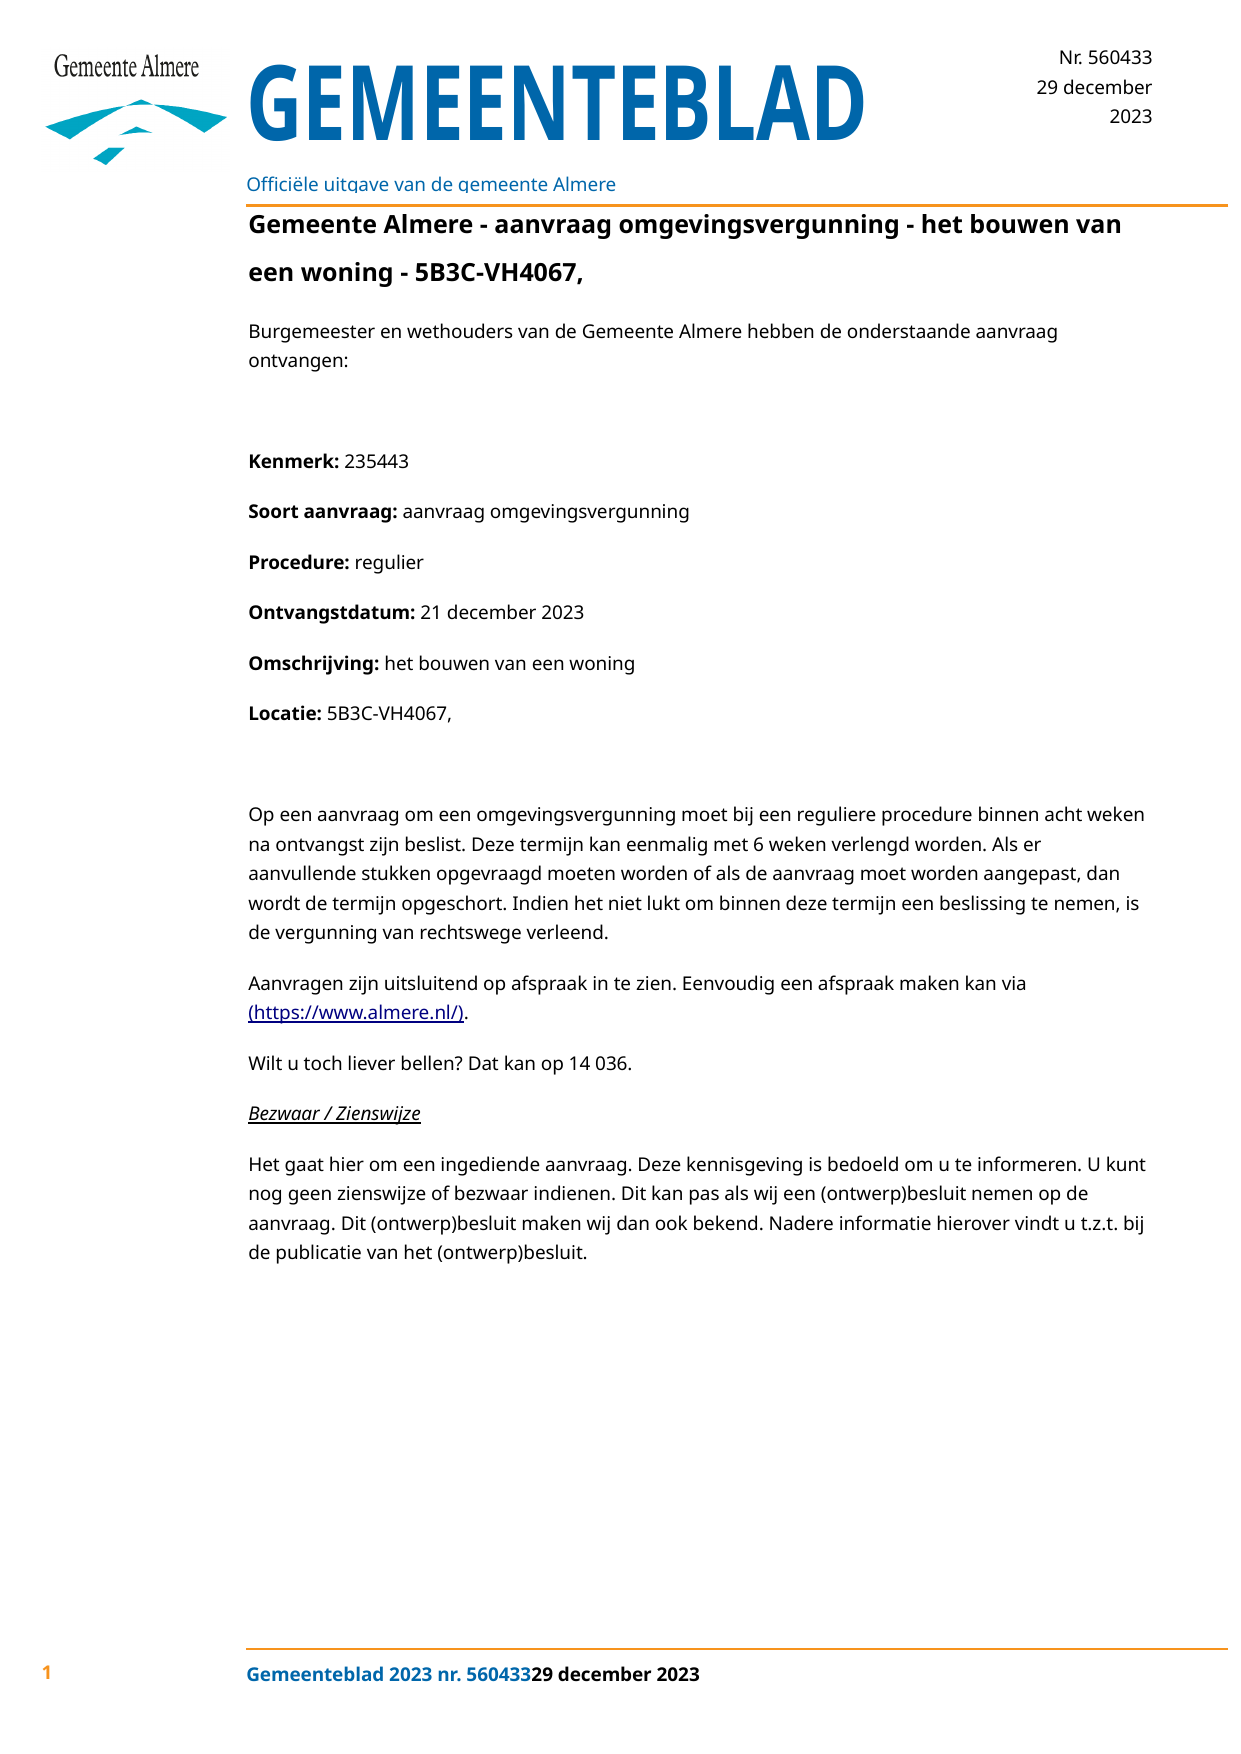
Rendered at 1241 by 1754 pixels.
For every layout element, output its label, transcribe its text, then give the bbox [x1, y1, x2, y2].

text Locatie: 5B3C-VH4067, [248, 700, 1152, 726]
text Wilt u toch liever bellen? Dat kan op 14 036. [248, 1050, 1152, 1076]
text Kenmerk: 235443 [248, 448, 1152, 474]
text Het gaat hier om een ingediende aanvraag. Deze kennisgeving is bedoeld om u te informeren. U kunt nog geen zienswijze of bezwaar indienen. Dit kan pas als wij een (ontwerp)besluit nemen op de aanvraag. Dit (ontwerp)besluit maken wij dan ook bekend. Nadere informatie hierover vindt u t.z.t. bij de publicatie van het (ontwerp)besluit. [248, 1151, 1152, 1265]
text Gemeente Almere - aanvraag omgevingsvergunning - het bouwen van een woning - 5B3C-VH4067, [248, 207, 1152, 288]
text Aanvragen zijn uitsluitend op afspraak in te zien. Eenvoudig een afspraak maken kan via (https://www.almere.nl/). [248, 970, 1152, 1025]
text Soort aanvraag: aanvraag omgevingsvergunning [248, 499, 1152, 524]
picture [41, 47, 231, 172]
text Omschrijving: het bouwen van een woning [248, 650, 1152, 676]
text Op een aanvraag om een omgevingsvergunning moet bij een reguliere procedure binnen acht weken na ontvangst zijn beslist. Deze termijn kan eenmalig met 6 weken verlengd worden. Als er aanvullende stukken opgevraagd moeten worden of als de aanvraag moet worden aangepast, dan wordt de termijn opgeschort. Indien het niet lukt om binnen deze termijn een beslissing te nemen, is de vergunning van rechtswege verleend. [248, 801, 1152, 945]
text Procedure: regulier [248, 549, 1152, 575]
text Ontvangstdatum: 21 december 2023 [248, 599, 1152, 625]
text Bezwaar / Zienswijze [248, 1100, 1152, 1126]
text Burgemeester en wethouders van de Gemeente Almere hebben de onderstaande aanvraag ontvangen: [248, 318, 1152, 373]
